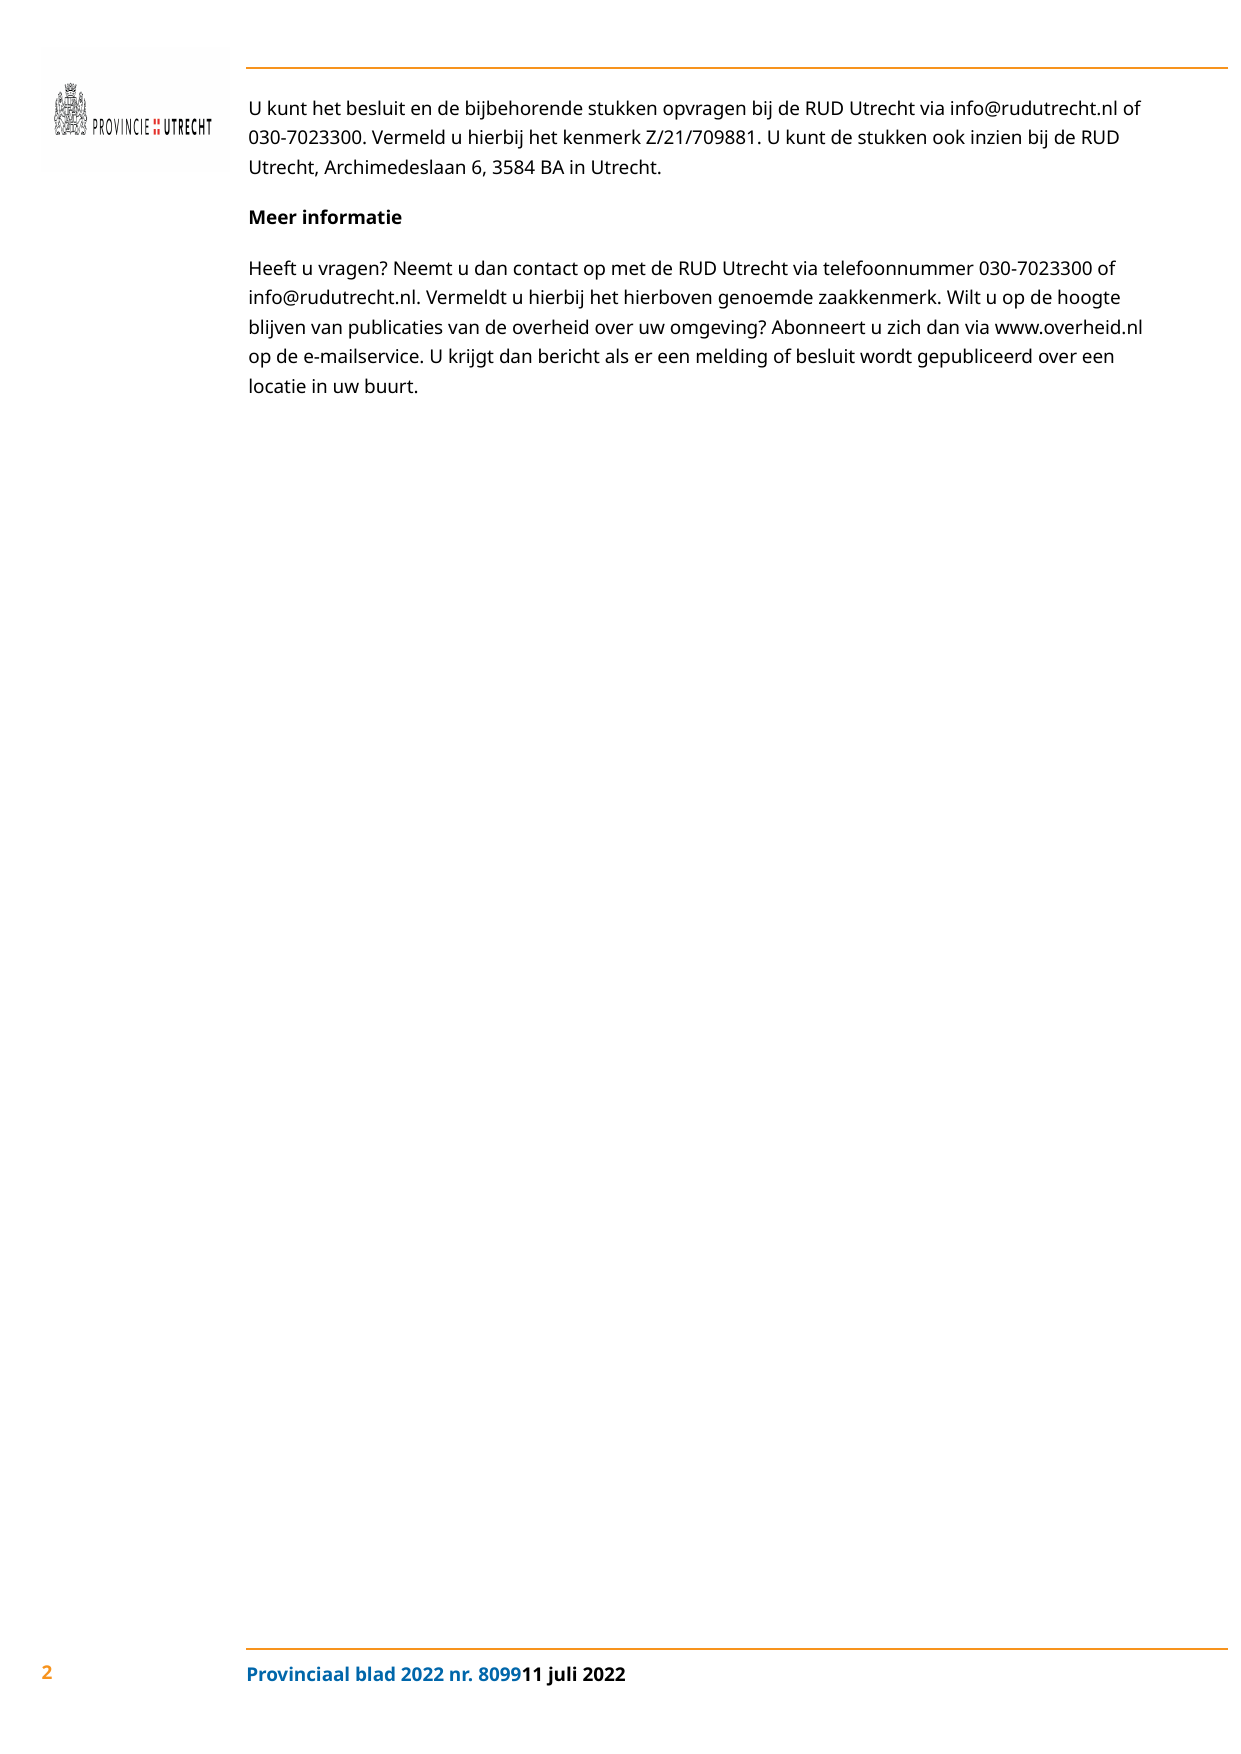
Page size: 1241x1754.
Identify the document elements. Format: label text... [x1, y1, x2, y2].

text Heeft u vragen? Neemt u dan contact op met de RUD Utrecht via telefoonnummer 030-7023300 of info@rudutrecht.nl. Vermeldt u hierbij het hierboven genoemde zaakkenmerk. Wilt u op de hoogte blijven van publicaties van de overheid over uw omgeving? Abonneert u zich dan via www.overheid.nl op de e-mailservice. U krijgt dan bericht als er een melding of besluit wordt gepubliceerd over een locatie in uw buurt. [248, 255, 1152, 399]
text U kunt het besluit en de bijbehorende stukken opvragen bij de RUD Utrecht via info@rudutrecht.nl of 030-7023300. Vermeld u hierbij het kenmerk Z/21/709881. U kunt de stukken ook inzien bij de RUD Utrecht, Archimedeslaan 6, 3584 BA in Utrecht. [248, 95, 1152, 180]
picture [41, 47, 231, 172]
text Meer informatie [248, 204, 1152, 230]
